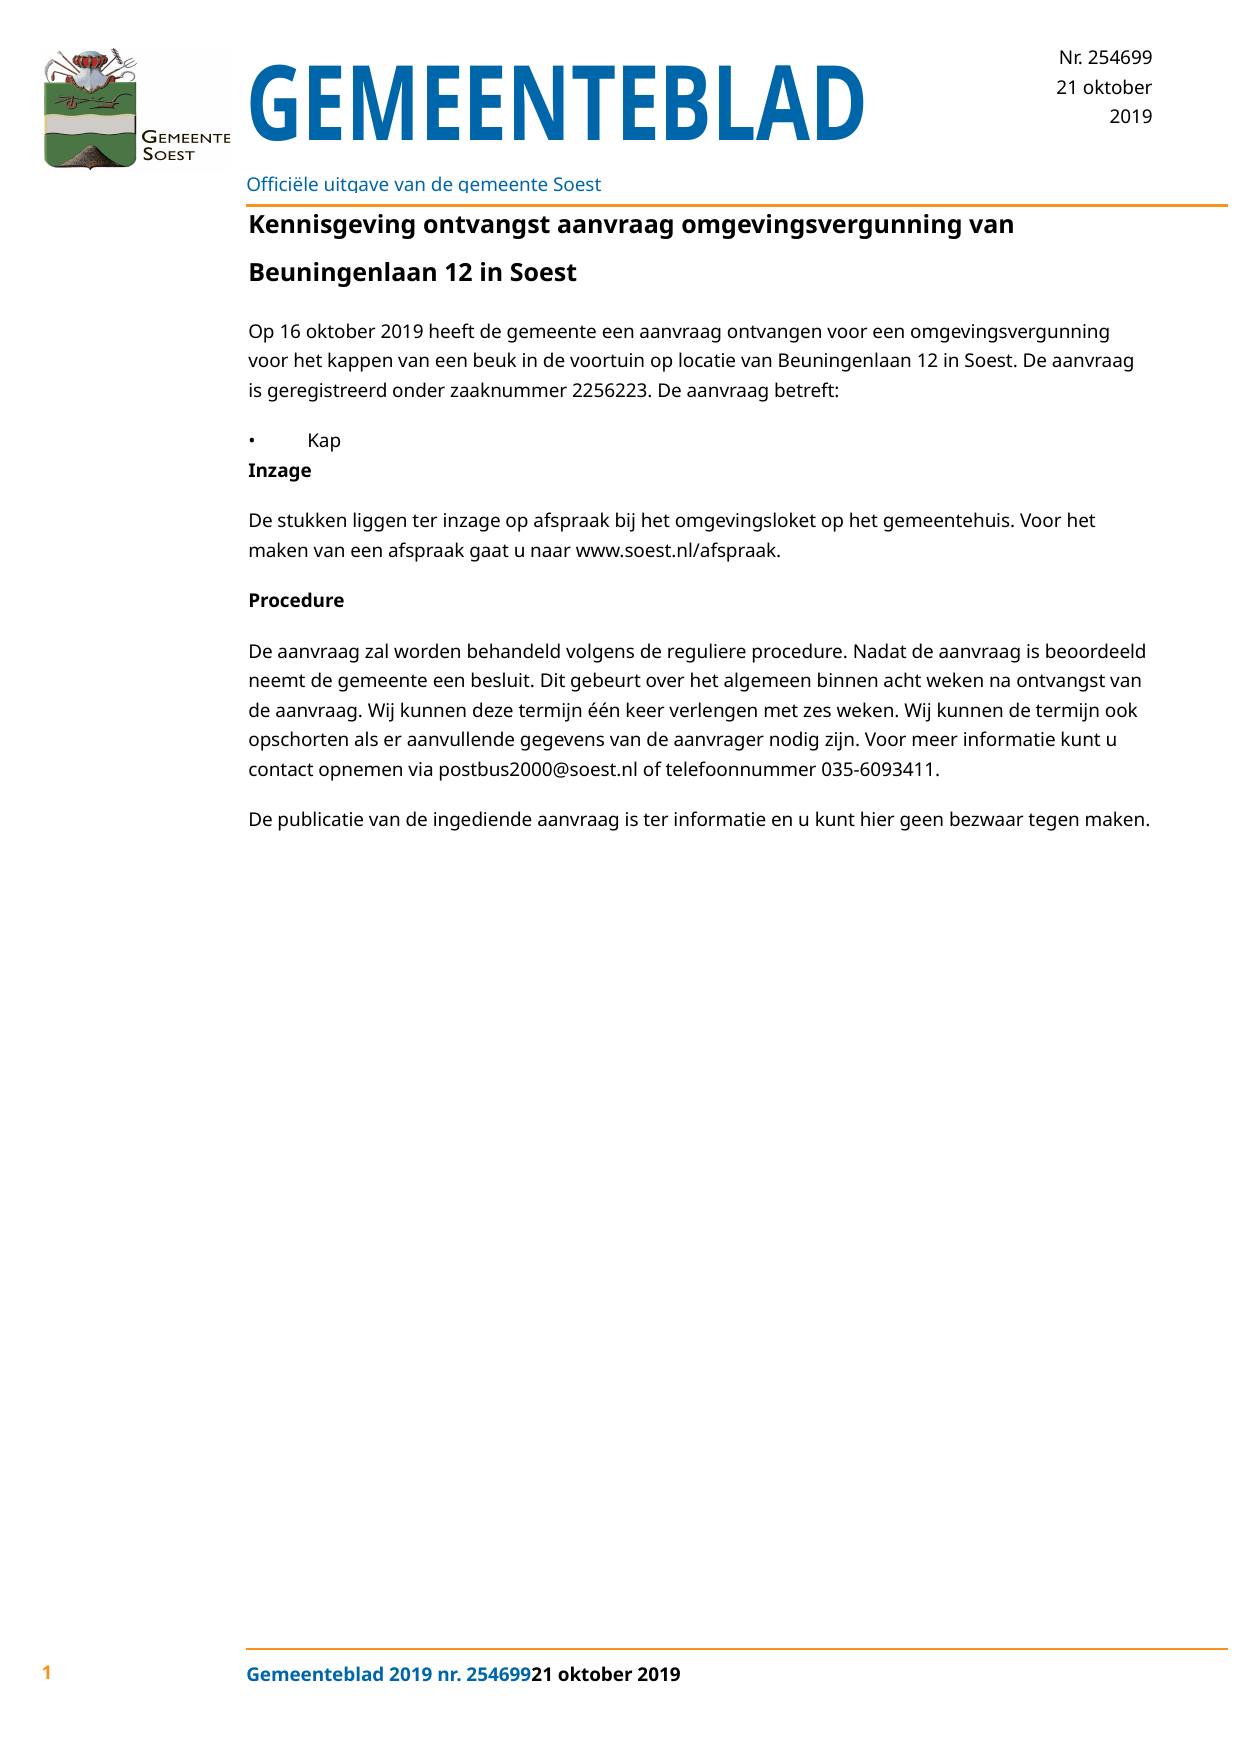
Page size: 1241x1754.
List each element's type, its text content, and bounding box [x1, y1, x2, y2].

text De aanvraag zal worden behandeld volgens de reguliere procedure. Nadat de aanvraag is beoordeeld neemt de gemeente een besluit. Dit gebeurt over het algemeen binnen acht weken na ontvangst van de aanvraag. Wij kunnen deze termijn één keer verlengen met zes weken. Wij kunnen de termijn ook opschorten als er aanvullende gegevens van de aanvrager nodig zijn. Voor meer informatie kunt u contact opnemen via postbus2000@soest.nl of telefoonnummer 035-6093411. [248, 638, 1152, 782]
text De stukken liggen ter inzage op afspraak bij het omgevingsloket op het gemeentehuis. Voor het maken van een afspraak gaat u naar www.soest.nl/afspraak. [248, 507, 1152, 563]
text Kennisgeving ontvangst aanvraag omgevingsvergunning van Beuningenlaan 12 in Soest [248, 207, 1152, 288]
text Op 16 oktober 2019 heeft de gemeente een aanvraag ontvangen voor een omgevingsvergunning voor het kappen van een beuk in de voortuin op locatie van Beuningenlaan 12 in Soest. De aanvraag is geregistreerd onder zaaknummer 2256223. De aanvraag betreft: [248, 318, 1152, 403]
text De publicatie van de ingediende aanvraag is ter informatie en u kunt hier geen bezwaar tegen maken. [248, 807, 1152, 832]
text Procedure [248, 587, 1152, 613]
text Inzage [248, 457, 1152, 483]
list Kap [248, 427, 1152, 453]
picture [41, 47, 231, 172]
